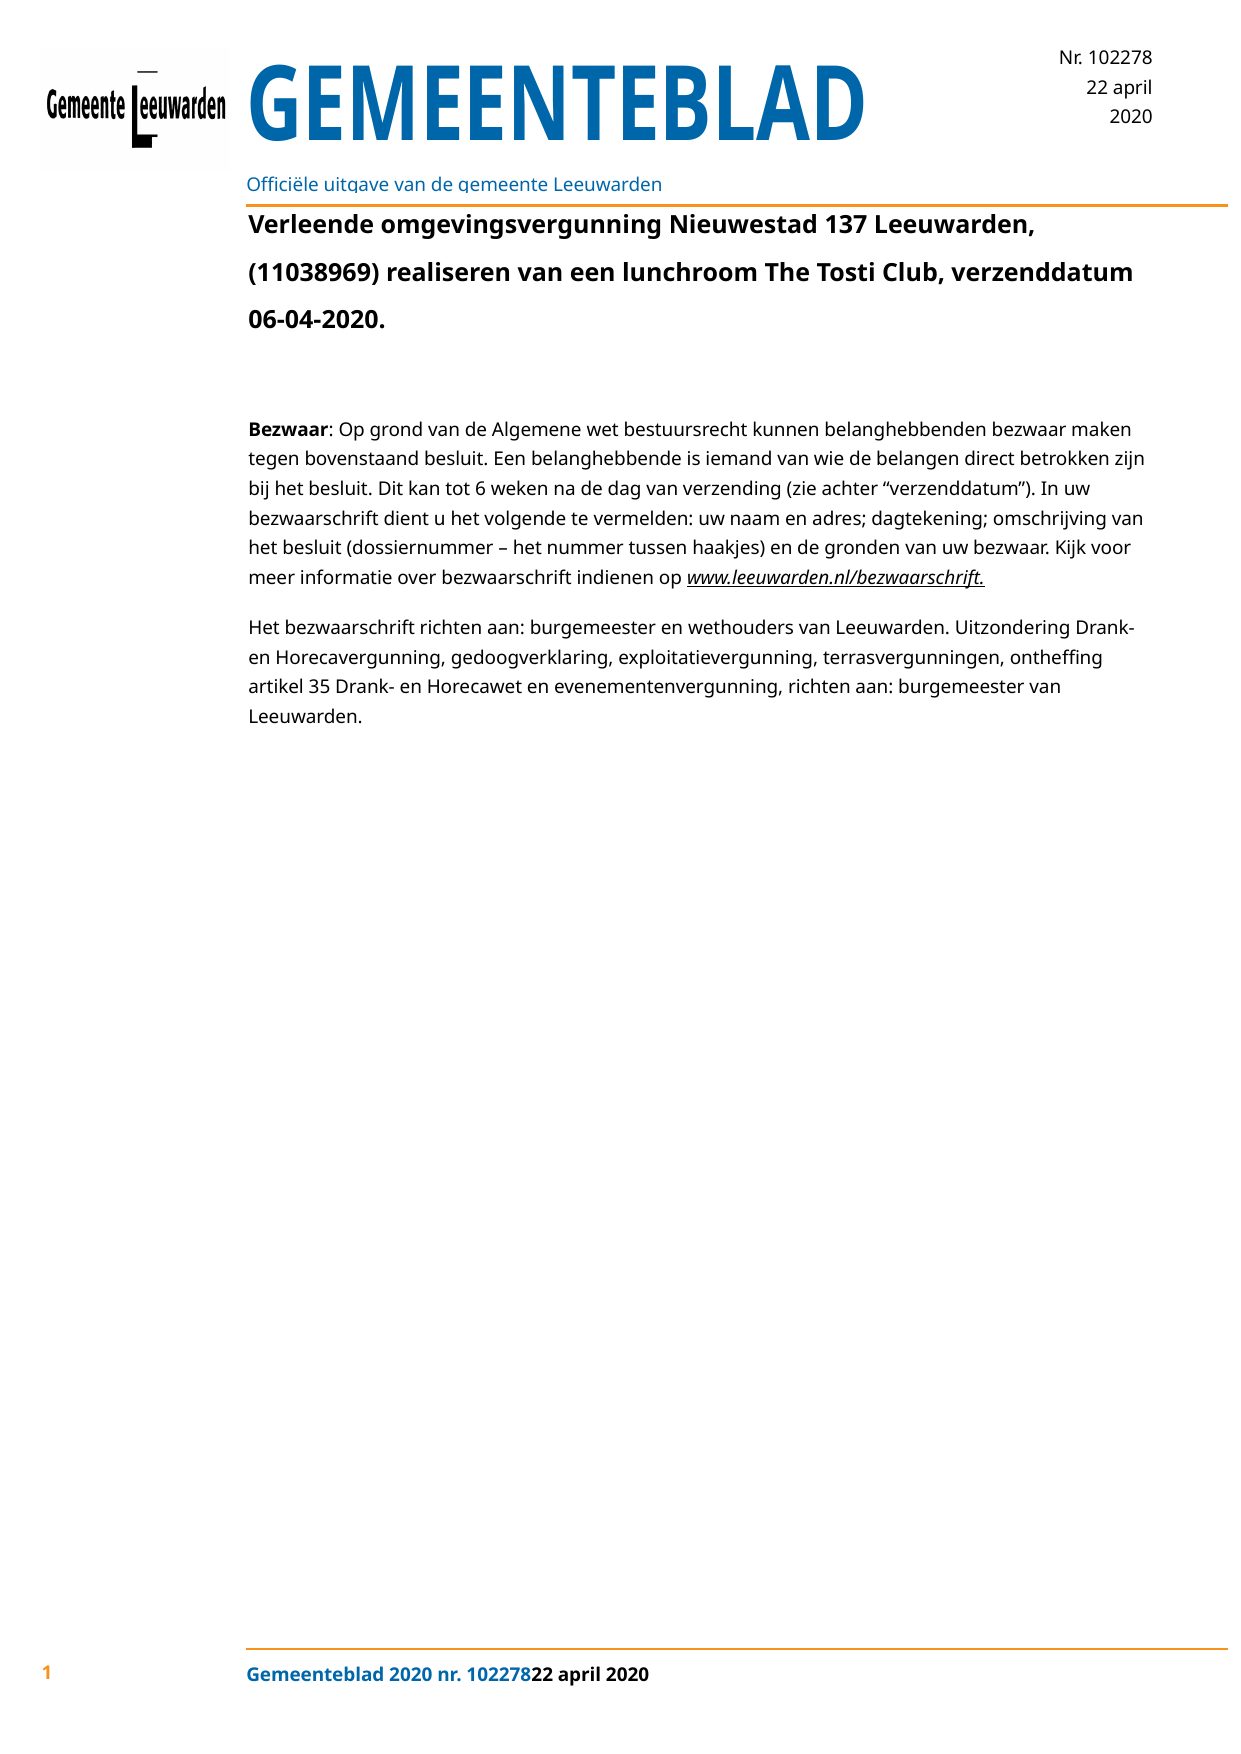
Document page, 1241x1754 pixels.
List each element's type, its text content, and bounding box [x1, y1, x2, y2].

text Het bezwaarschrift richten aan: burgemeester en wethouders van Leeuwarden. Uitzondering Drank- en Horecavergunning, gedoogverklaring, exploitatievergunning, terrasvergunningen, ontheffing artikel 35 Drank- en Horecawet en evenementenvergunning, richten aan: burgemeester van Leeuwarden. [248, 614, 1152, 729]
text Verleende omgevingsvergunning Nieuwestad 137 Leeuwarden, (11038969) realiseren van een lunchroom The Tosti Club, verzenddatum 06-04-2020. [248, 207, 1152, 336]
picture [41, 47, 231, 172]
text Bezwaar: Op grond van de Algemene wet bestuursrecht kunnen belanghebbenden bezwaar maken tegen bovenstaand besluit. Een belanghebbende is iemand van wie de belangen direct betrokken zijn bij het besluit. Dit kan tot 6 weken na de dag van verzending (zie achter “verzenddatum”). In uw bezwaarschrift dient u het volgende te vermelden: uw naam en adres; dagtekening; omschrijving van het besluit (dossiernummer – het nummer tussen haakjes) en de gronden van uw bezwaar. Kijk voor meer informatie over bezwaarschrift indienen op www.leeuwarden.nl/bezwaarschrift. [248, 416, 1152, 589]
